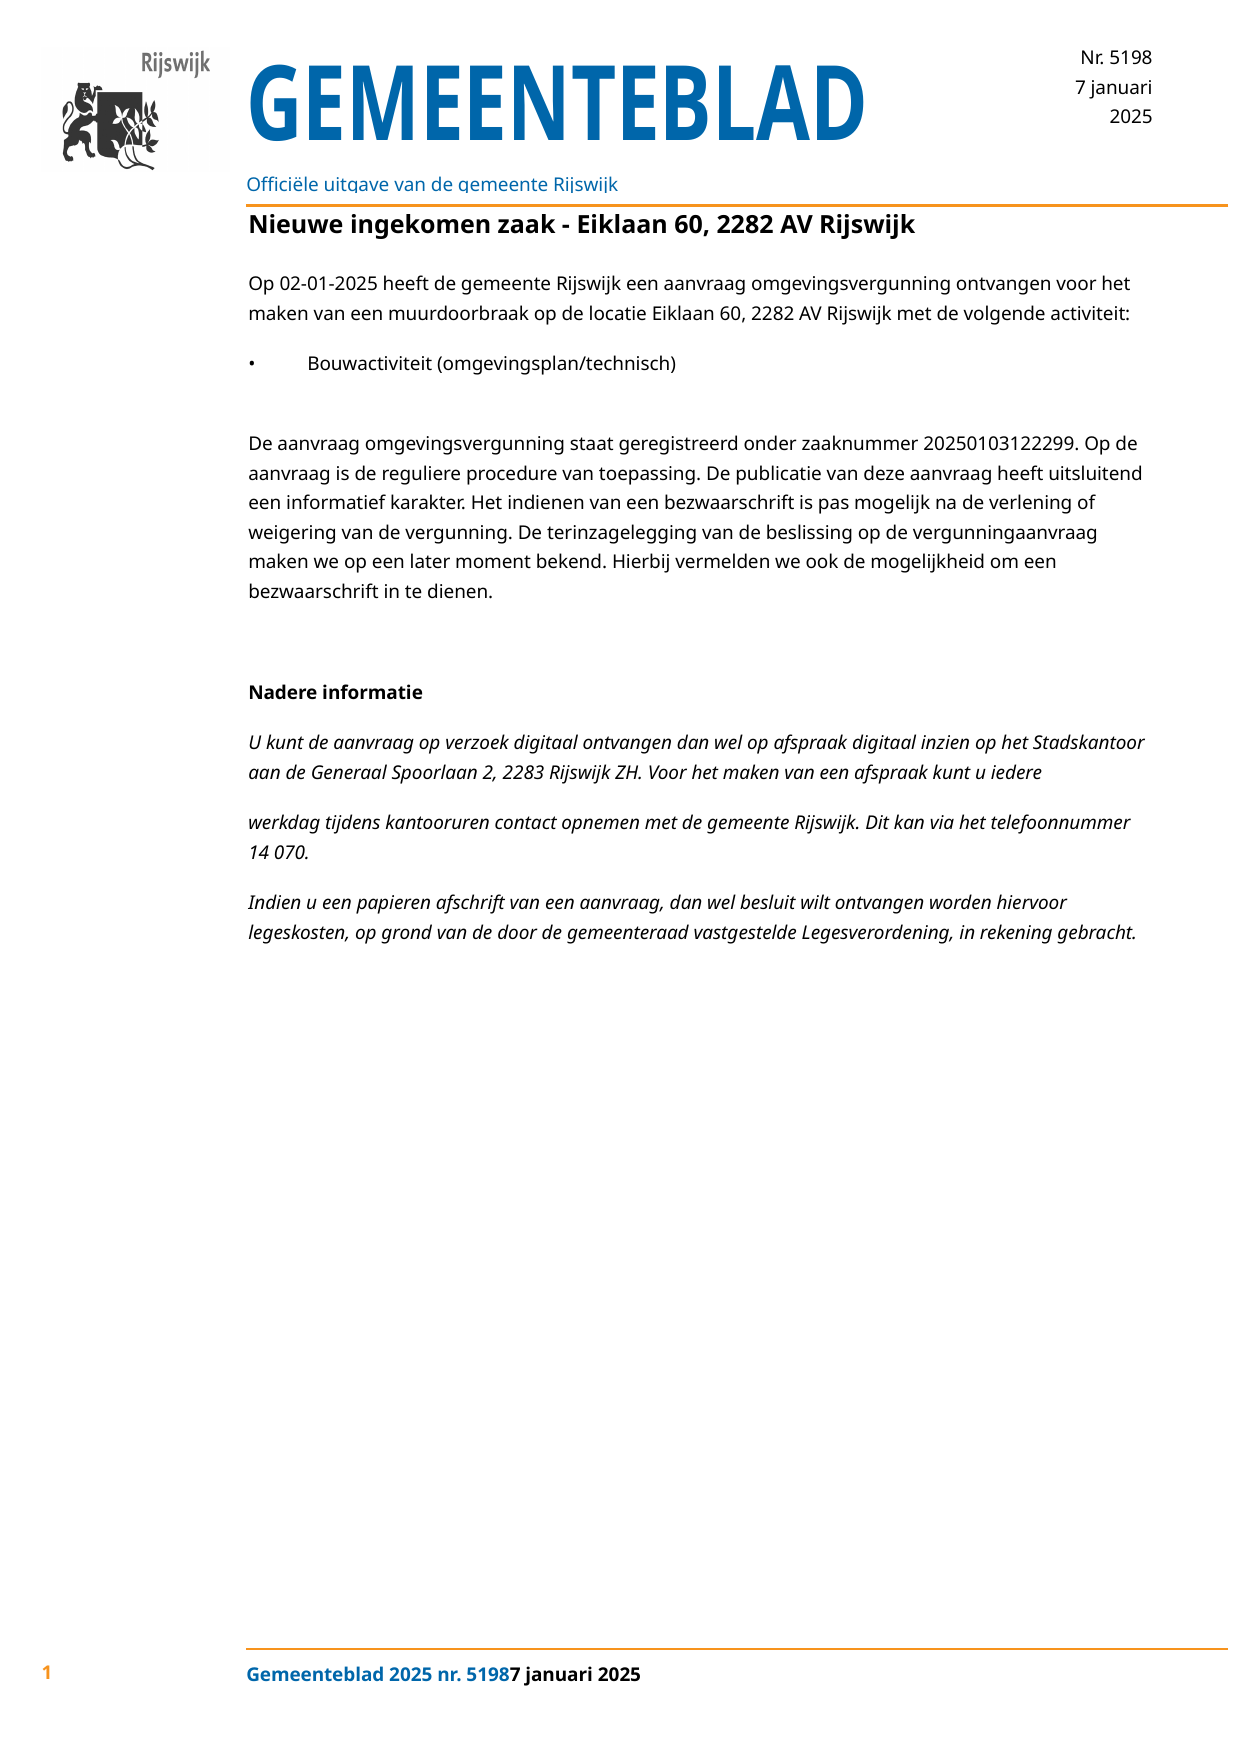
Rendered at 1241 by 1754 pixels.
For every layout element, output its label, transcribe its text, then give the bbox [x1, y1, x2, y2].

text De aanvraag omgevingsvergunning staat geregistreerd onder zaaknummer 20250103122299. Op de aanvraag is de reguliere procedure van toepassing. De publicatie van deze aanvraag heeft uitsluitend een informatief karakter. Het indienen van een bezwaarschrift is pas mogelijk na de verlening of weigering van de vergunning. De terinzagelegging van de beslissing op de vergunningaanvraag maken we op een later moment bekend. Hierbij vermelden we ook de mogelijkheid om een bezwaarschrift in te dienen. [248, 430, 1152, 604]
picture [41, 47, 231, 172]
text Op 02-01-2025 heeft de gemeente Rijswijk een aanvraag omgevingsvergunning ontvangen voor het maken van een muurdoorbraak op de locatie Eiklaan 60, 2282 AV Rijswijk met de volgende activiteit: [248, 270, 1152, 326]
text U kunt de aanvraag op verzoek digitaal ontvangen dan wel op afspraak digitaal inzien op het Stadskantoor aan de Generaal Spoorlaan 2, 2283 Rijswijk ZH. Voor het maken van een afspraak kunt u iedere [248, 729, 1152, 785]
list Bouwactiviteit (omgevingsplan/technisch) [248, 350, 1152, 376]
text Nieuwe ingekomen zaak - Eiklaan 60, 2282 AV Rijswijk [248, 207, 1152, 241]
text werkdag tijdens kantooruren contact opnemen met de gemeente Rijswijk. Dit kan via het telefoonnummer 14 070. [248, 809, 1152, 865]
text Indien u een papieren afschrift van een aanvraag, dan wel besluit wilt ontvangen worden hiervoor legeskosten, op grond van de door de gemeenteraad vastgestelde Legesverordening, in rekening gebracht. [248, 889, 1152, 945]
text Nadere informatie [248, 679, 1152, 705]
